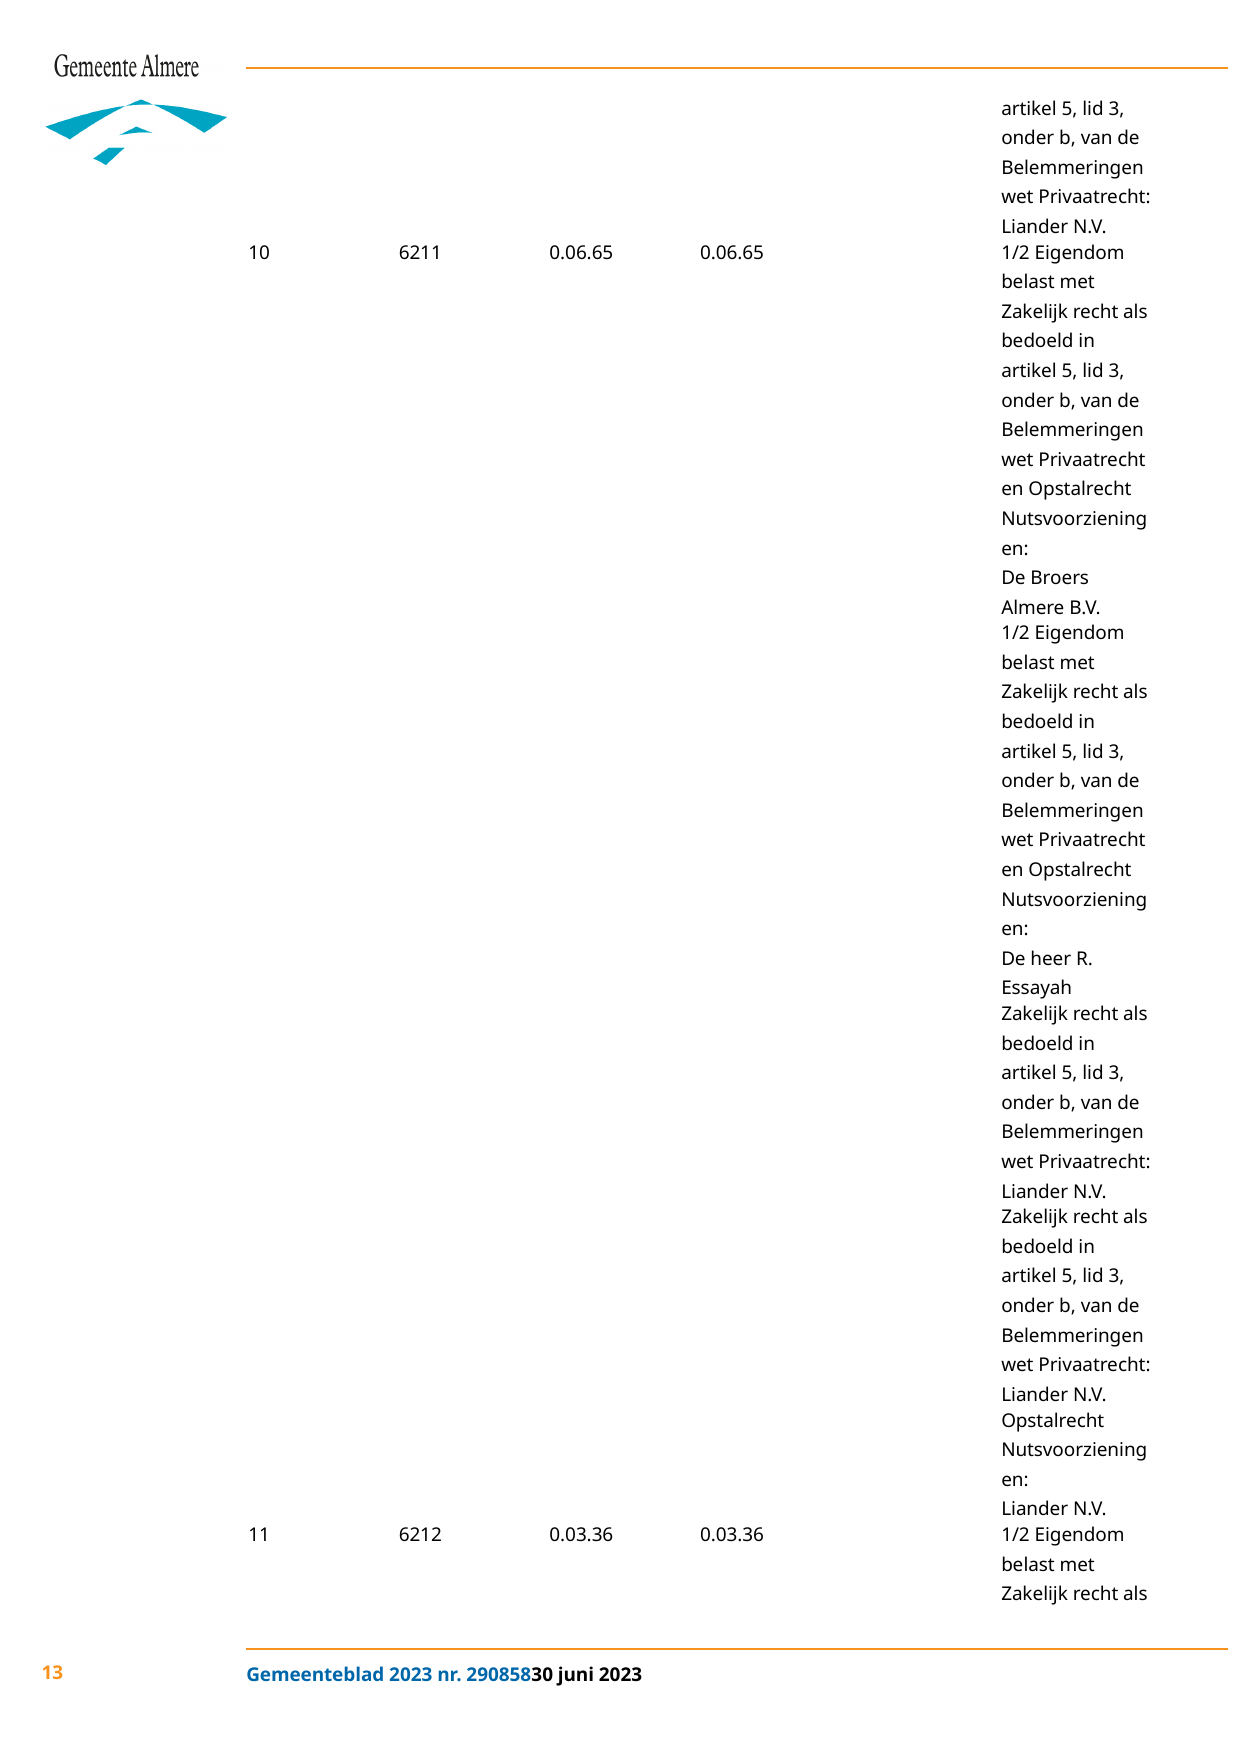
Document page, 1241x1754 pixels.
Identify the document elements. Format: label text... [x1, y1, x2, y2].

table_cell [248, 95, 398, 239]
table_cell [248, 1407, 398, 1521]
table_cell [700, 95, 850, 239]
table_cell [850, 95, 1001, 239]
table_cell Zakelijk recht als bedoeld in artikel 5, lid 3, onder b, van de Belemmeringenwet Privaatrecht: Liander N.V. [1001, 1000, 1152, 1203]
table_cell [549, 1407, 700, 1521]
table_cell [700, 1407, 850, 1521]
table_cell [399, 1407, 549, 1521]
table_cell [850, 1204, 1001, 1407]
table_cell [850, 1407, 1001, 1521]
table_cell [248, 1204, 398, 1407]
table_cell [700, 1000, 850, 1203]
table_cell 0.06.65 [700, 239, 850, 619]
table_cell 1/2 Eigendom belast met Zakelijk recht als [1001, 1521, 1152, 1606]
table_cell 10 [248, 239, 398, 619]
table_cell artikel 5, lid 3, onder b, van de Belemmeringenwet Privaatrecht: Liander N.V. [1001, 95, 1152, 239]
picture [41, 47, 231, 172]
table_cell [700, 1204, 850, 1407]
table_cell 1/2 Eigendom belast met Zakelijk recht als bedoeld in artikel 5, lid 3, onder b, van de Belemmeringenwet Privaatrecht en Opstalrecht Nutsvoorzieningen: De Broers Almere B.V. [1001, 239, 1152, 619]
table_cell [549, 95, 700, 239]
table_cell [399, 620, 549, 1000]
table_cell 0.03.36 [549, 1521, 700, 1606]
table_cell [399, 1000, 549, 1203]
table_cell [549, 620, 700, 1000]
table_cell 0.06.65 [549, 239, 700, 619]
table_cell [549, 1204, 700, 1407]
table_cell [399, 95, 549, 239]
table_cell 11 [248, 1521, 398, 1606]
table_cell [399, 1204, 549, 1407]
table_cell [248, 1000, 398, 1203]
table_cell [248, 620, 398, 1000]
table_cell [700, 620, 850, 1000]
table_cell Zakelijk recht als bedoeld in artikel 5, lid 3, onder b, van de Belemmeringenwet Privaatrecht: Liander N.V. [1001, 1204, 1152, 1407]
table_cell [850, 620, 1001, 1000]
table_cell [850, 1000, 1001, 1203]
table_cell [850, 239, 1001, 619]
table_cell 0.03.36 [700, 1521, 850, 1606]
table_cell 6211 [399, 239, 549, 619]
table_cell 6212 [399, 1521, 549, 1606]
table_cell Opstalrecht Nutsvoorzieningen: Liander N.V. [1001, 1407, 1152, 1521]
table_cell 1/2 Eigendom belast met Zakelijk recht als bedoeld in artikel 5, lid 3, onder b, van de Belemmeringenwet Privaatrecht en Opstalrecht Nutsvoorzieningen: De heer R. Essayah [1001, 620, 1152, 1000]
table_cell [549, 1000, 700, 1203]
table_cell [850, 1521, 1001, 1606]
